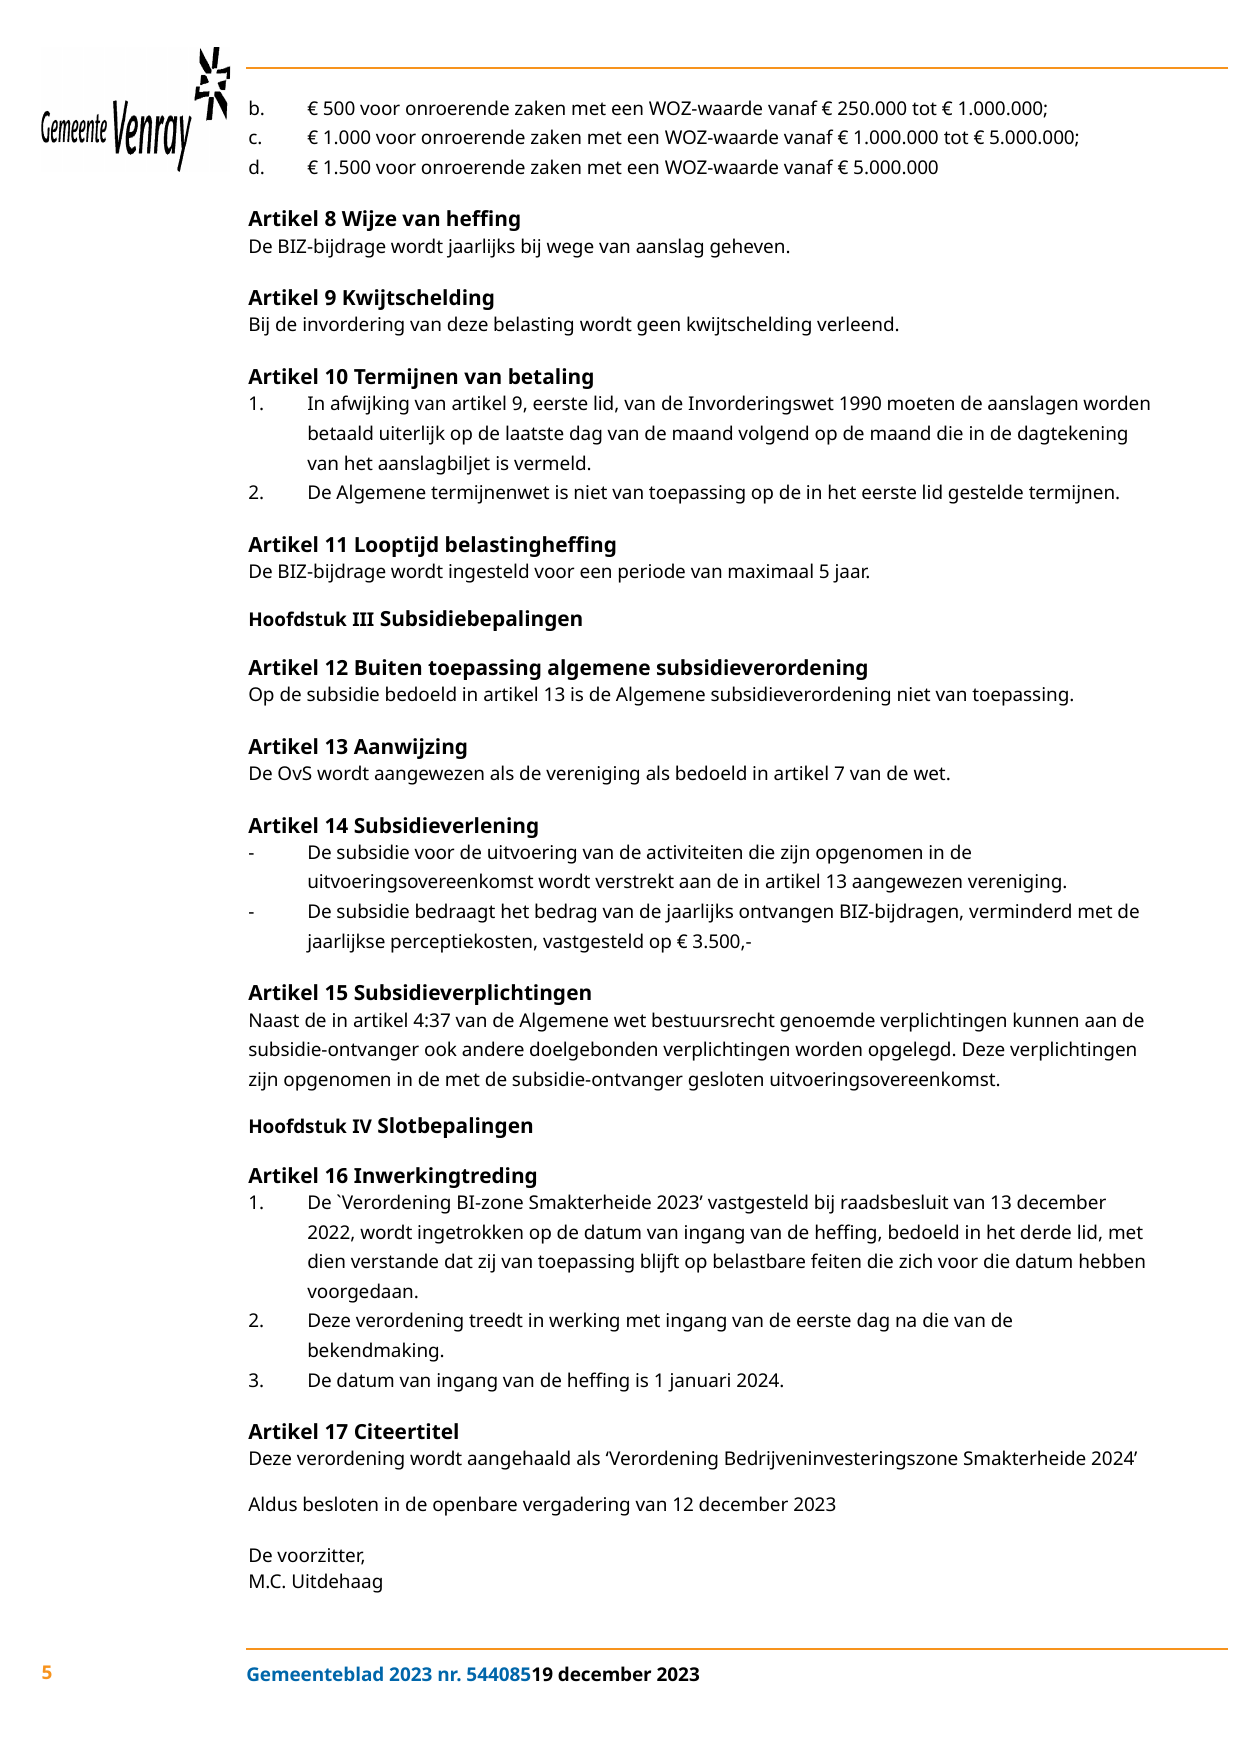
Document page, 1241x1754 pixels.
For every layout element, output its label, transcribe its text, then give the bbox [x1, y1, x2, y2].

text Artikel 10 Termijnen van betaling [248, 362, 1152, 391]
list In afwijking van artikel 9, eerste lid, van de Invorderingswet 1990 moeten de aanslagen worden betaald uiterlijk op de laatste dag van de maand volgend op de maand die in de dagtekening van het aanslagbiljet is vermeld. [248, 391, 1152, 475]
list € 1.000 voor onroerende zaken met een WOZ-waarde vanaf € 1.000.000 tot € 5.000.000; [248, 124, 1152, 150]
list De subsidie bedraagt het bedrag van de jaarlijks ontvangen BIZ-bijdragen, verminderd met de jaarlijkse perceptiekosten, vastgesteld op € 3.500,- [248, 898, 1152, 954]
list De `Verordening BI-zone Smakterheide 2023’ vastgesteld bij raadsbesluit van 13 december 2022, wordt ingetrokken op de datum van ingang van de heffing, bedoeld in het derde lid, met dien verstande dat zij van toepassing blijft op belastbare feiten die zich voor die datum hebben voorgedaan. [248, 1189, 1152, 1304]
text Artikel 17 Citeertitel [248, 1417, 1152, 1446]
text De BIZ-bijdrage wordt jaarlijks bij wege van aanslag geheven. [248, 233, 1152, 258]
text Artikel 13 Aanwijzing [248, 732, 1152, 760]
list € 500 voor onroerende zaken met een WOZ-waarde vanaf € 250.000 tot € 1.000.000; [248, 95, 1152, 121]
list De Algemene termijnenwet is niet van toepassing op de in het eerste lid gestelde termijnen. [248, 479, 1152, 505]
text Artikel 11 Looptijd belastingheffing [248, 530, 1152, 558]
text Hoofdstuk III Subsidiebepalingen [248, 604, 1152, 632]
text Artikel 9 Kwijtschelding [248, 283, 1152, 312]
text Artikel 15 Subsidieverplichtingen [248, 978, 1152, 1007]
text De BIZ-bijdrage wordt ingesteld voor een periode van maximaal 5 jaar. [248, 558, 1152, 584]
text M.C. Uitdehaag [248, 1568, 1152, 1594]
text Op de subsidie bedoeld in artikel 13 is de Algemene subsidieverordening niet van toepassing. [248, 681, 1152, 707]
picture [41, 47, 231, 172]
text Artikel 8 Wijze van heffing [248, 204, 1152, 233]
text Bij de invordering van deze belasting wordt geen kwijtschelding verleend. [248, 312, 1152, 337]
text Artikel 16 Inwerkingtreding [248, 1161, 1152, 1189]
text Artikel 12 Buiten toepassing algemene subsidieverordening [248, 653, 1152, 681]
list De subsidie voor de uitvoering van de activiteiten die zijn opgenomen in de uitvoeringsovereenkomst wordt verstrekt aan de in artikel 13 aangewezen vereniging. [248, 839, 1152, 894]
text Naast de in artikel 4:37 van de Algemene wet bestuursrecht genoemde verplichtingen kunnen aan de subsidie-ontvanger ook andere doelgebonden verplichtingen worden opgelegd. Deze verplichtingen zijn opgenomen in de met de subsidie-ontvanger gesloten uitvoeringsovereenkomst. [248, 1007, 1152, 1092]
text Hoofdstuk IV Slotbepalingen [248, 1112, 1152, 1140]
text Artikel 14 Subsidieverlening [248, 811, 1152, 839]
text Aldus besloten in de openbare vergadering van 12 december 2023 [248, 1491, 1152, 1517]
list De datum van ingang van de heffing is 1 januari 2024. [248, 1367, 1152, 1392]
list Deze verordening treedt in werking met ingang van de eerste dag na die van de bekendmaking. [248, 1308, 1152, 1363]
text Deze verordening wordt aangehaald als ‘Verordening Bedrijveninvesteringszone Smakterheide 2024’ [248, 1446, 1152, 1471]
list € 1.500 voor onroerende zaken met een WOZ-waarde vanaf € 5.000.000 [248, 154, 1152, 180]
text De voorzitter, [248, 1543, 1152, 1568]
text De OvS wordt aangewezen als de vereniging als bedoeld in artikel 7 van de wet. [248, 760, 1152, 786]
